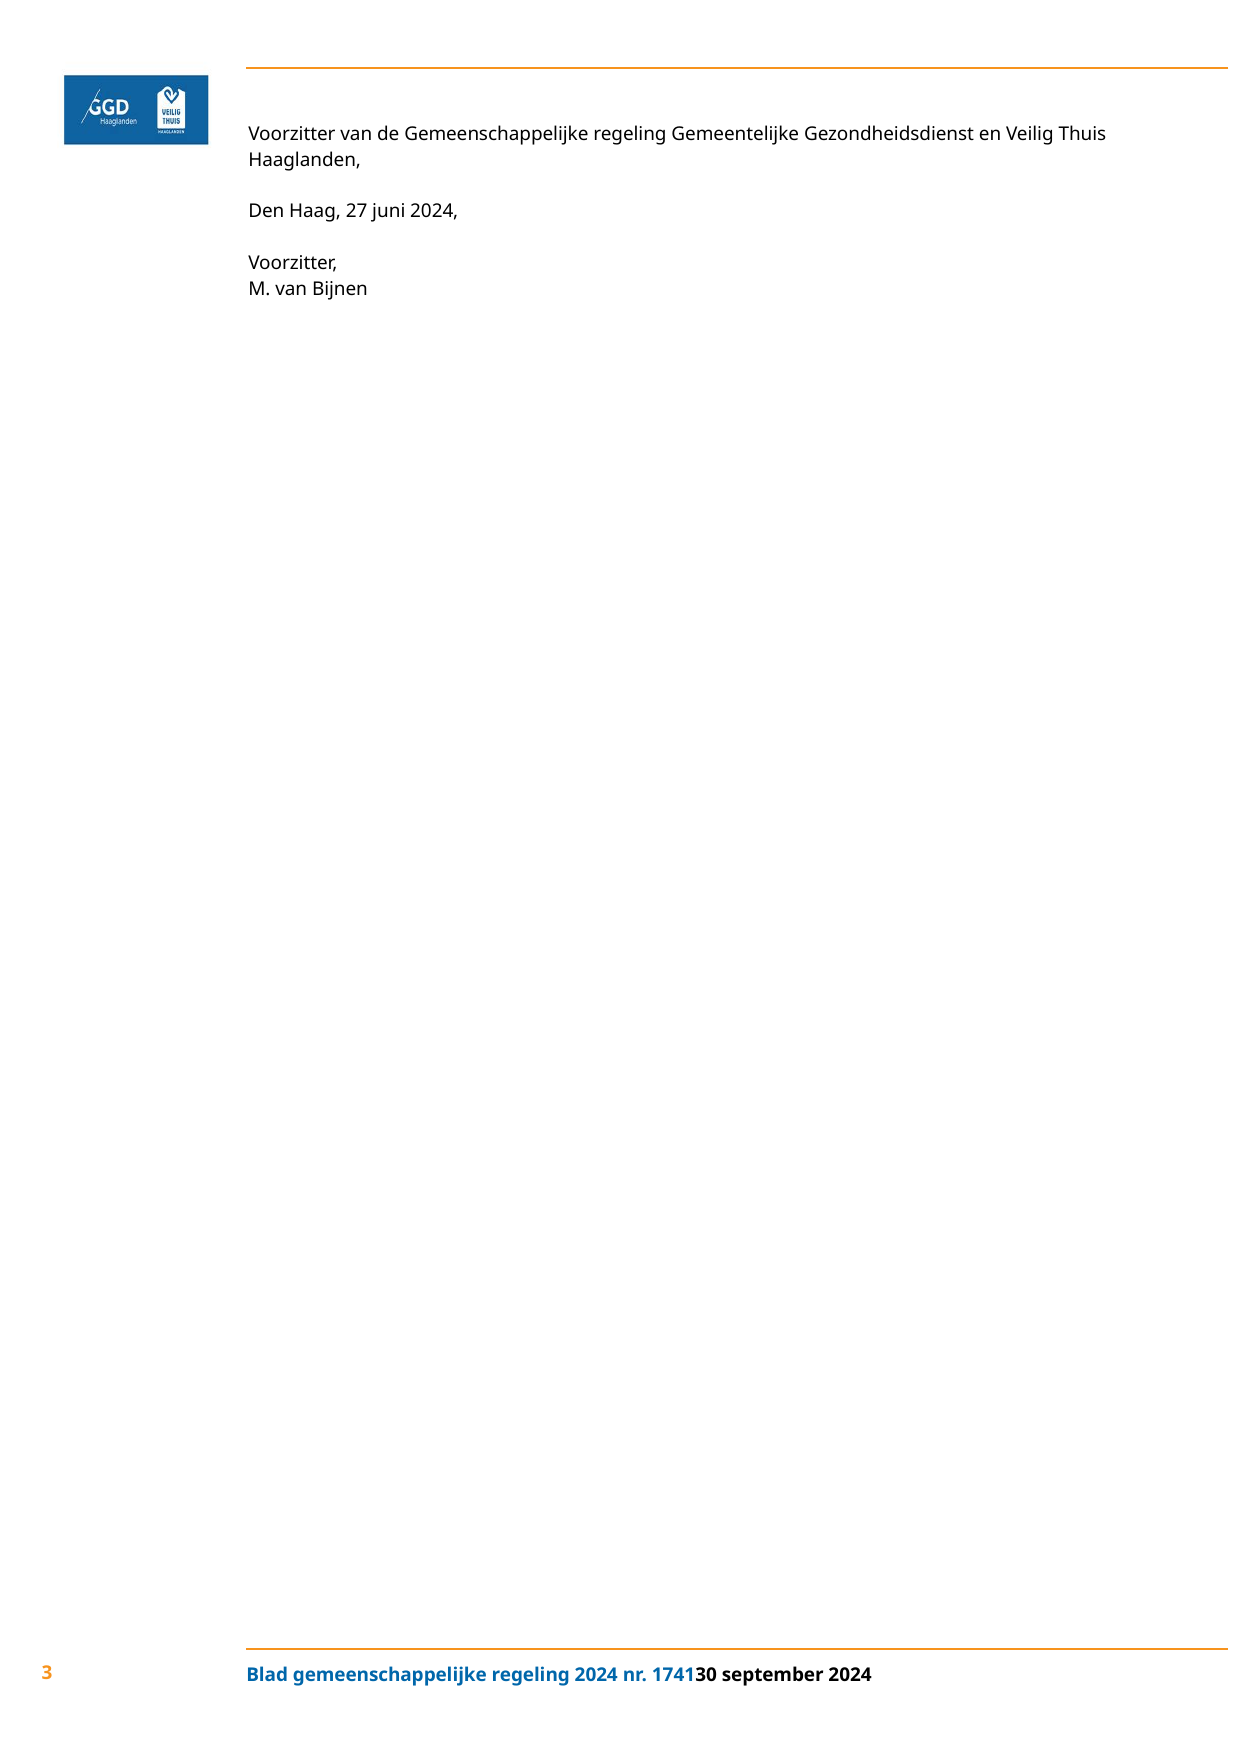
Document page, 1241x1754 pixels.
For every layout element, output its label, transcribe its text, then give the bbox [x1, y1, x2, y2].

text Voorzitter van de Gemeenschappelijke regeling Gemeentelijke Gezondheidsdienst en Veilig Thuis Haaglanden, [248, 121, 1152, 172]
text Den Haag, 27 juni 2024, [248, 198, 1152, 223]
picture [41, 47, 231, 172]
text Voorzitter, [248, 249, 1152, 275]
text M. van Bijnen [248, 275, 1152, 301]
